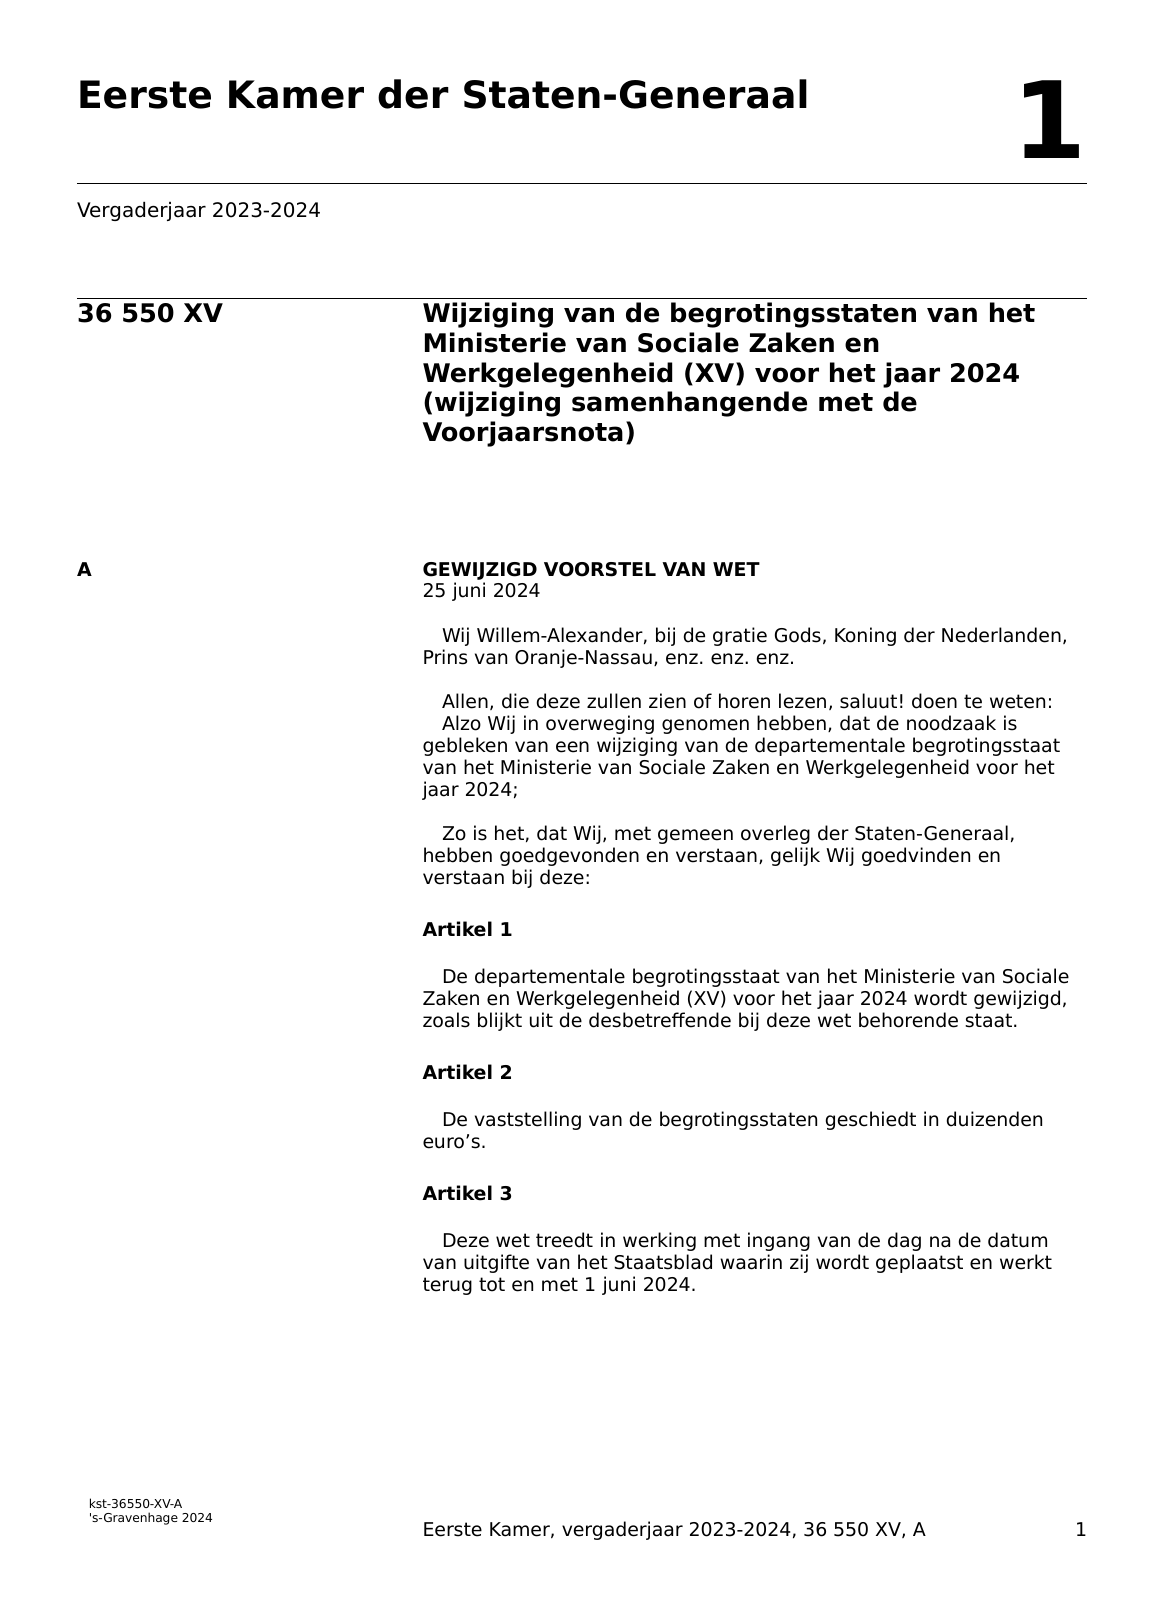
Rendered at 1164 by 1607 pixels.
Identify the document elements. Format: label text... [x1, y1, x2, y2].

table_header Eerste Kamer der Staten-Generaal [77, 59, 886, 183]
text 's-Gravenhage 2024 [88, 1511, 323, 1525]
text 25 juni 2024 [422, 580, 1087, 602]
text Zo is het, dat Wij, met gemeen overleg der Staten-Generaal, hebben goedgevonden en verstaan, gelijk Wij goedvinden en verstaan bij deze: [422, 823, 1087, 889]
subtitle A GEWIJZIGD VOORSTEL VAN WET [77, 558, 1087, 580]
text Allen, die deze zullen zien of horen lezen, saluut! doen te weten: [422, 691, 1087, 713]
text De departementale begrotingsstaat van het Ministerie van Sociale Zaken en Werkgelegenheid (XV) voor het jaar 2024 wordt gewijzigd, zoals blijkt uit de desbetreffende bij deze wet behorende staat. [422, 966, 1087, 1032]
text Alzo Wij in overweging genomen hebben, dat de noodzaak is gebleken van een wijziging van de departementale begrotingsstaat van het Ministerie van Sociale Zaken en Werkgelegenheid voor het jaar 2024; [422, 713, 1087, 801]
subtitle Artikel 2 [422, 1062, 1087, 1084]
text Deze wet treedt in werking met ingang van de dag na de datum van uitgifte van het Staatsblad waarin zij wordt geplaatst en werkt terug tot en met 1 juni 2024. [422, 1229, 1087, 1296]
text De vaststelling van de begrotingsstaten geschiedt in duizenden euro’s. [422, 1109, 1087, 1153]
text kst-36550-XV-A [88, 1497, 323, 1511]
subtitle 36 550 XV Wijziging van de begrotingsstaten van het Ministerie van Sociale Zaken en Werkgelegenheid (XV) voor het jaar 2024 (wijziging samenhangende met de Voorjaarsnota) [77, 299, 1087, 447]
subtitle Artikel 3 [422, 1183, 1087, 1204]
subtitle Artikel 1 [422, 919, 1087, 941]
table_cell Vergaderjaar 2023-2024 [77, 184, 1087, 298]
table_header 1 [886, 59, 1087, 183]
text Wij Willem-Alexander, bij de gratie Gods, Koning der Nederlanden, Prins van Oranje-Nassau, enz. enz. enz. [422, 624, 1087, 668]
